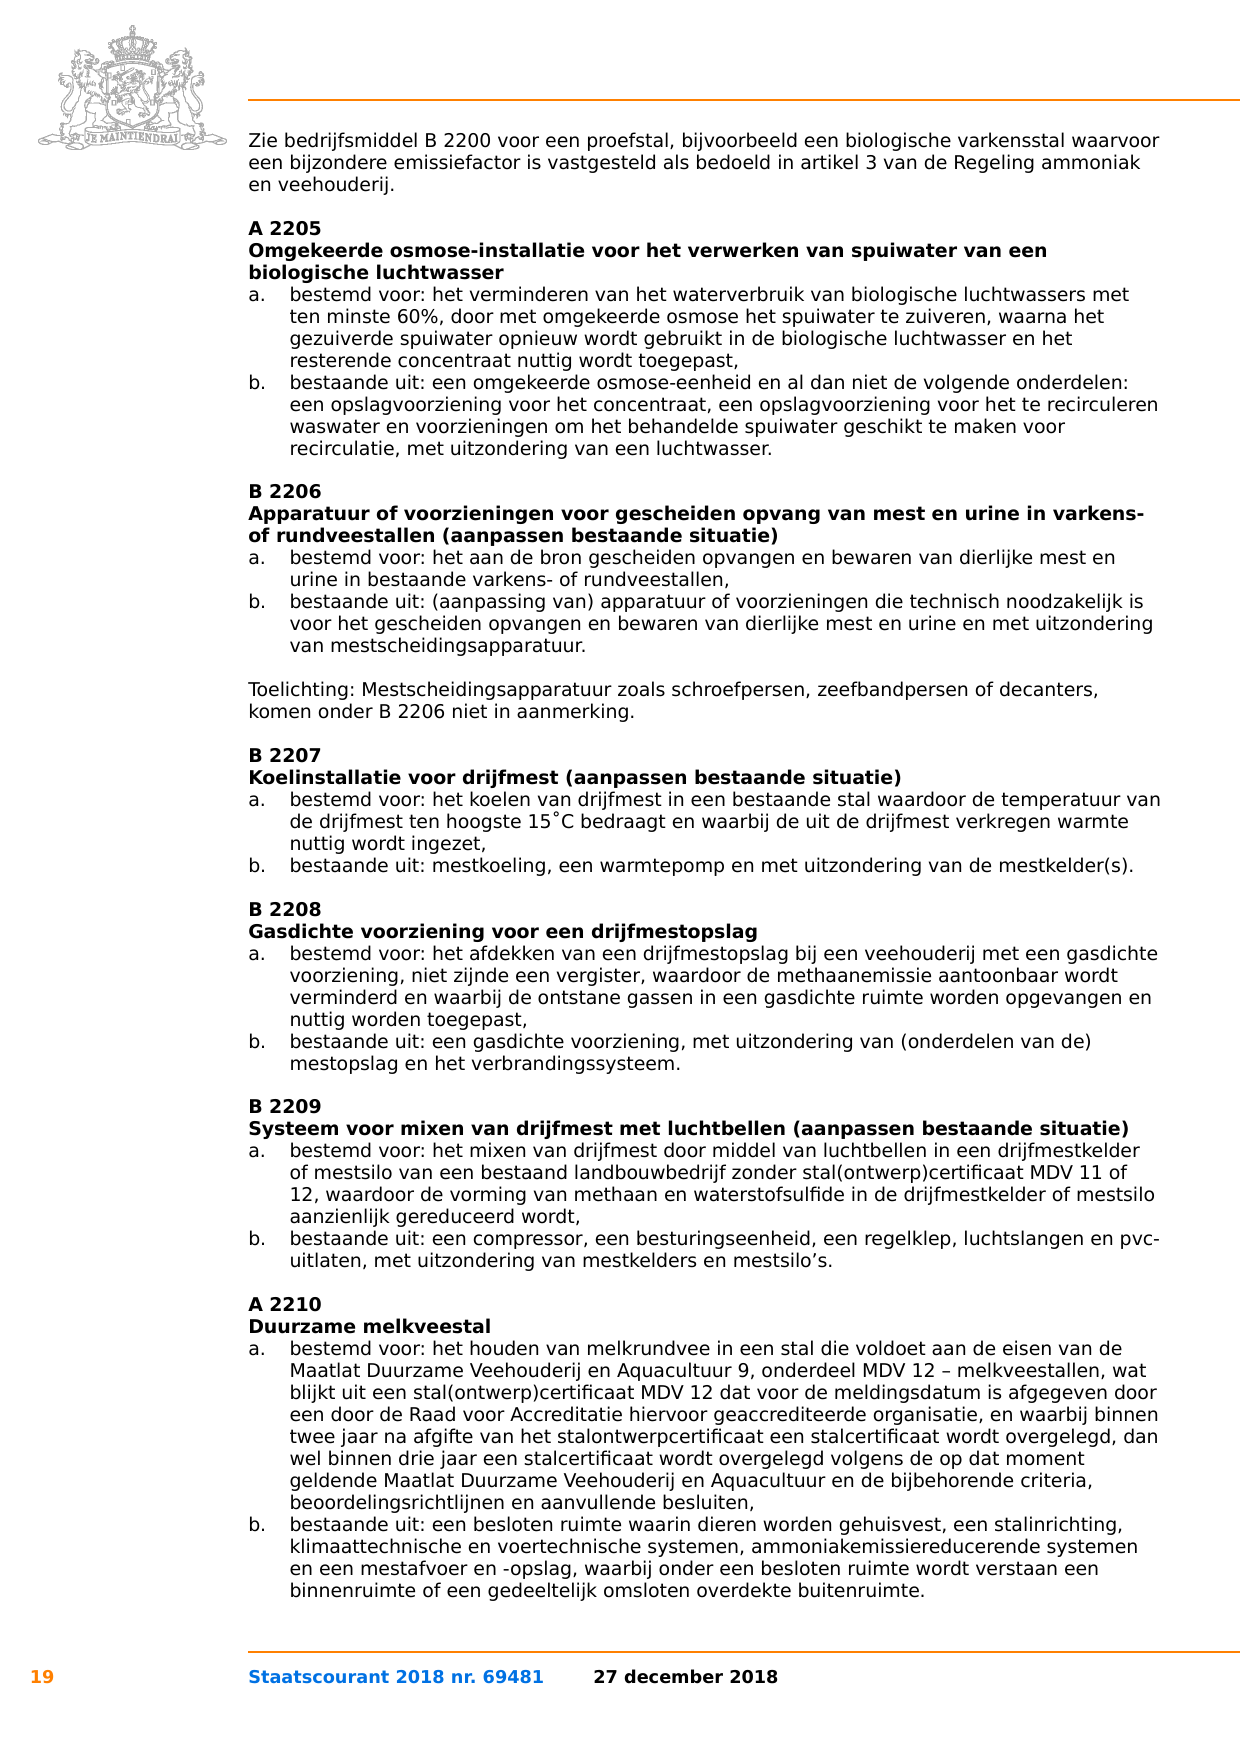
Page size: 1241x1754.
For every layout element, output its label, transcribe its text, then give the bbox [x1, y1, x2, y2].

text Omgekeerde osmose-installatie voor het verwerken van spuiwater van een biologische luchtwasser [248, 240, 1163, 284]
text a. bestemd voor: het houden van melkrundvee in een stal die voldoet aan de eisen van de Maatlat Duurzame Veehouderij en Aquacultuur 9, onderdeel MDV 12 – melkveestallen, wat blijkt uit een stal(ontwerp)certificaat MDV 12 dat voor de meldingsdatum is afgegeven door een door de Raad voor Accreditatie hiervoor geaccrediteerde organisatie, en waarbij binnen twee jaar na afgifte van het stalontwerpcertificaat een stalcertificaat wordt overgelegd, dan wel binnen drie jaar een stalcertificaat wordt overgelegd volgens de op dat moment geldende Maatlat Duurzame Veehouderij en Aquacultuur en de bijbehorende criteria, beoordelingsrichtlijnen en aanvullende besluiten, [248, 1338, 1163, 1514]
text b. bestaande uit: (aanpassing van) apparatuur of voorzieningen die technisch noodzakelijk is voor het gescheiden opvangen en bewaren van dierlijke mest en urine en met uitzondering van mestscheidingsapparatuur. [248, 591, 1163, 657]
text A 2205 [248, 218, 1163, 240]
text B 2207 [248, 745, 1163, 767]
text b. bestaande uit: een omgekeerde osmose-eenheid en al dan niet de volgende onderdelen: een opslagvoorziening voor het concentraat, een opslagvoorziening voor het te recirculeren waswater en voorzieningen om het behandelde spuiwater geschikt te maken voor recirculatie, met uitzondering van een luchtwasser. [248, 372, 1163, 459]
text b. bestaande uit: een compressor, een besturingseenheid, een regelklep, luchtslangen en pvc-uitlaten, met uitzondering van mestkelders en mestsilo’s. [248, 1228, 1163, 1272]
text Apparatuur of voorzieningen voor gescheiden opvang van mest en urine in varkens- of rundveestallen (aanpassen bestaande situatie) [248, 503, 1163, 547]
text B 2208 [248, 899, 1163, 921]
text Systeem voor mixen van drijfmest met luchtbellen (aanpassen bestaande situatie) [248, 1118, 1163, 1140]
text B 2206 [248, 481, 1163, 503]
text Zie bedrijfsmiddel B 2200 voor een proefstal, bijvoorbeeld een biologische varkensstal waarvoor een bijzondere emissiefactor is vastgesteld als bedoeld in artikel 3 van de Regeling ammoniak en veehouderij. [248, 130, 1163, 196]
text Koelinstallatie voor drijfmest (aanpassen bestaande situatie) [248, 767, 1163, 789]
text A 2210 [248, 1294, 1163, 1316]
text Gasdichte voorziening voor een drijfmestopslag [248, 921, 1163, 943]
text a. bestemd voor: het afdekken van een drijfmestopslag bij een veehouderij met een gasdichte voorziening, niet zijnde een vergister, waardoor de methaanemissie aantoonbaar wordt verminderd en waarbij de ontstane gassen in een gasdichte ruimte worden opgevangen en nuttig worden toegepast, [248, 943, 1163, 1031]
text b. bestaande uit: een besloten ruimte waarin dieren worden gehuisvest, een stalinrichting, klimaattechnische en voertechnische systemen, ammoniakemissiereducerende systemen en een mestafvoer en -opslag, waarbij onder een besloten ruimte wordt verstaan een binnenruimte of een gedeeltelijk omsloten overdekte buitenruimte. [248, 1514, 1163, 1602]
text a. bestemd voor: het verminderen van het waterverbruik van biologische luchtwassers met ten minste 60%, door met omgekeerde osmose het spuiwater te zuiveren, waarna het gezuiverde spuiwater opnieuw wordt gebruikt in de biologische luchtwasser en het resterende concentraat nuttig wordt toegepast, [248, 284, 1163, 372]
text B 2209 [248, 1096, 1163, 1118]
text b. bestaande uit: een gasdichte voorziening, met uitzondering van (onderdelen van de) mestopslag en het verbrandingssysteem. [248, 1031, 1163, 1074]
text a. bestemd voor: het mixen van drijfmest door middel van luchtbellen in een drijfmestkelder of mestsilo van een bestaand landbouwbedrijf zonder stal(ontwerp)certificaat MDV 11 of 12, waardoor de vorming van methaan en waterstofsulfide in de drijfmestkelder of mestsilo aanzienlijk gereduceerd wordt, [248, 1140, 1163, 1228]
text Duurzame melkveestal [248, 1316, 1163, 1338]
text a. bestemd voor: het koelen van drijfmest in een bestaande stal waardoor de temperatuur van de drijfmest ten hoogste 15˚C bedraagt en waarbij de uit de drijfmest verkregen warmte nuttig wordt ingezet, [248, 789, 1163, 855]
text a. bestemd voor: het aan de bron gescheiden opvangen en bewaren van dierlijke mest en urine in bestaande varkens- of rundveestallen, [248, 547, 1163, 591]
picture [38, 25, 227, 150]
text Toelichting: Mestscheidingsapparatuur zoals schroefpersen, zeefbandpersen of decanters, komen onder B 2206 niet in aanmerking. [248, 679, 1163, 723]
text b. bestaande uit: mestkoeling, een warmtepomp en met uitzondering van de mestkelder(s). [248, 855, 1163, 877]
